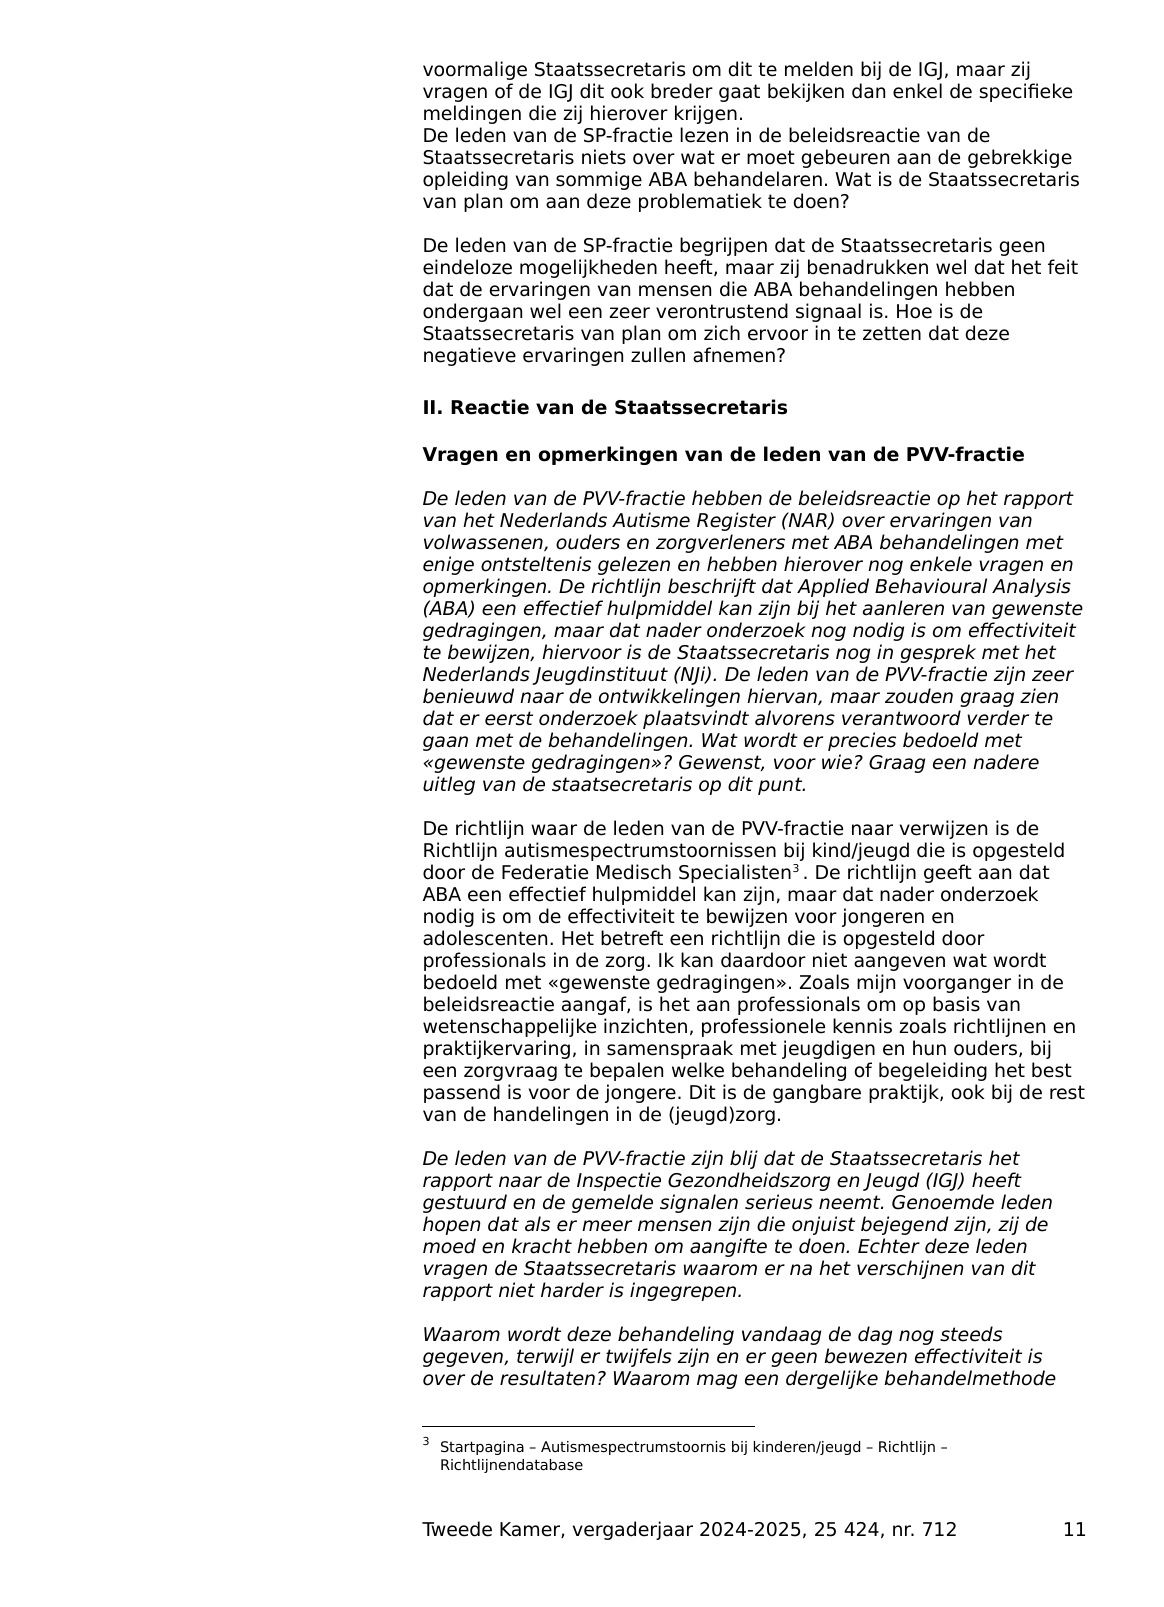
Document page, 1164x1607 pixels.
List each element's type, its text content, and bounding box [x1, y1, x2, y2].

text Waarom wordt deze behandeling vandaag de dag nog steeds gegeven, terwijl er twijfels zijn en er geen bewezen effectiviteit is over de resultaten? Waarom mag een dergelijke behandelmethode [422, 1324, 1087, 1390]
text De leden van de SP-fractie begrijpen dat de Staatssecretaris geen eindeloze mogelijkheden heeft, maar zij benadrukken wel dat het feit dat de ervaringen van mensen die ABA behandelingen hebben ondergaan wel een zeer verontrustend signaal is. Hoe is de Staatssecretaris van plan om zich ervoor in te zetten dat deze negatieve ervaringen zullen afnemen? [422, 235, 1087, 367]
subtitle Vragen en opmerkingen van de leden van de PVV-fractie [422, 444, 1087, 466]
text voormalige Staatssecretaris om dit te melden bij de IGJ, maar zij vragen of de IGJ dit ook breder gaat bekijken dan enkel de specifieke meldingen die zij hierover krijgen. [422, 59, 1087, 125]
text De richtlijn waar de leden van de PVV-fractie naar verwijzen is de Richtlijn autismespectrumstoornissen bij kind/jeugd die is opgesteld door de Federatie Medisch Specialisten. De richtlijn geeft aan dat ABA een effectief hulpmiddel kan zijn, maar dat nader onderzoek nodig is om de effectiviteit te bewijzen voor jongeren en adolescenten. Het betreft een richtlijn die is opgesteld door professionals in de zorg. Ik kan daardoor niet aangeven wat wordt bedoeld met «gewenste gedragingen». Zoals mijn voorganger in de beleidsreactie aangaf, is het aan professionals om op basis van wetenschappelijke inzichten, professionele kennis zoals richtlijnen en praktijkervaring, in samenspraak met jeugdigen en hun ouders, bij een zorgvraag te bepalen welke behandeling of begeleiding het best passend is voor de jongere. Dit is de gangbare praktijk, ook bij de rest van de handelingen in de (jeugd)zorg. [422, 818, 1087, 1126]
text Startpagina – Autismespectrumstoornis bij kinderen/jeugd – Richtlijn – Richtlijnendatabase [422, 1435, 1087, 1474]
text De leden van de PVV-fractie hebben de beleidsreactie op het rapport van het Nederlands Autisme Register (NAR) over ervaringen van volwassenen, ouders en zorgverleners met ABA behandelingen met enige ontsteltenis gelezen en hebben hierover nog enkele vragen en opmerkingen. De richtlijn beschrijft dat Applied Behavioural Analysis (ABA) een effectief hulpmiddel kan zijn bij het aanleren van gewenste gedragingen, maar dat nader onderzoek nog nodig is om effectiviteit te bewijzen, hiervoor is de Staatssecretaris nog in gesprek met het Nederlands Jeugdinstituut (NJi). De leden van de PVV-fractie zijn zeer benieuwd naar de ontwikkelingen hiervan, maar zouden graag zien dat er eerst onderzoek plaatsvindt alvorens verantwoord verder te gaan met de behandelingen. Wat wordt er precies bedoeld met «gewenste gedragingen»? Gewenst, voor wie? Graag een nadere uitleg van de staatsecretaris op dit punt. [422, 488, 1087, 796]
text De leden van de SP-fractie lezen in de beleidsreactie van de Staatssecretaris niets over wat er moet gebeuren aan de gebrekkige opleiding van sommige ABA behandelaren. Wat is de Staatssecretaris van plan om aan deze problematiek te doen? [422, 125, 1087, 213]
subtitle II. Reactie van de Staatssecretaris [422, 397, 1087, 419]
text De leden van de PVV-fractie zijn blij dat de Staatssecretaris het rapport naar de Inspectie Gezondheidszorg en Jeugd (IGJ) heeft gestuurd en de gemelde signalen serieus neemt. Genoemde leden hopen dat als er meer mensen zijn die onjuist bejegend zijn, zij de moed en kracht hebben om aangifte te doen. Echter deze leden vragen de Staatssecretaris waarom er na het verschijnen van dit rapport niet harder is ingegrepen. [422, 1148, 1087, 1302]
